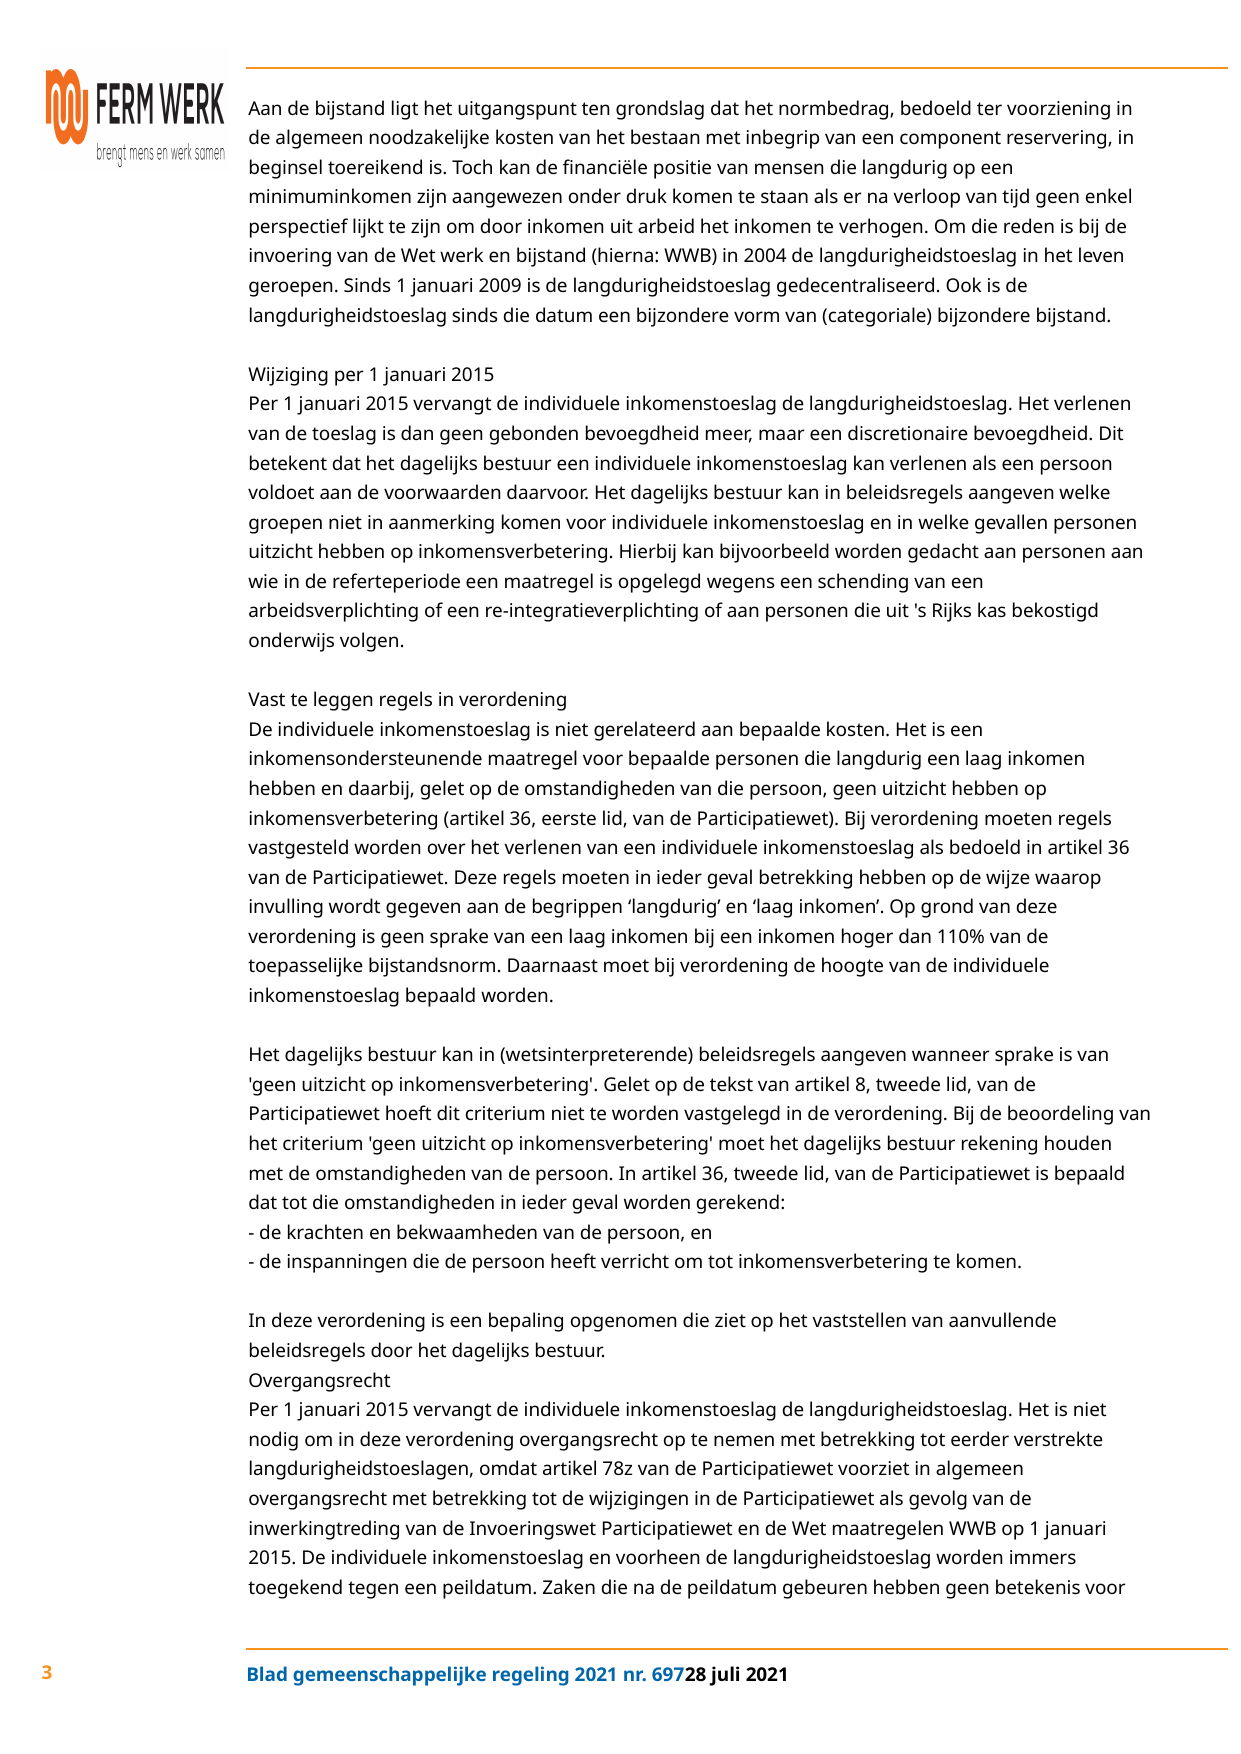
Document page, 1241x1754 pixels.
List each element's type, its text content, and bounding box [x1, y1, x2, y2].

text Wijziging per 1 januari 2015 [248, 361, 1152, 387]
text Het dagelijks bestuur kan in (wetsinterpreterende) beleidsregels aangeven wanneer sprake is van 'geen uitzicht op inkomensverbetering'. Gelet op de tekst van artikel 8, tweede lid, van de Participatiewet hoeft dit criterium niet te worden vastgelegd in de verordening. Bij de beoordeling van het criterium 'geen uitzicht op inkomensverbetering' moet het dagelijks bestuur rekening houden met de omstandigheden van de persoon. In artikel 36, tweede lid, van de Participatiewet is bepaald dat tot die omstandigheden in ieder geval worden gerekend: [248, 1041, 1152, 1215]
picture [41, 47, 231, 172]
text - de krachten en bekwaamheden van de persoon, en [248, 1219, 1152, 1245]
text Per 1 januari 2015 vervangt de individuele inkomenstoeslag de langdurigheidstoeslag. Het is niet nodig om in deze verordening overgangsrecht op te nemen met betrekking tot eerder verstrekte langdurigheidstoeslagen, omdat artikel 78z van de Participatiewet voorziet in algemeen overgangsrecht met betrekking tot de wijzigingen in de Participatiewet als gevolg van de inwerkingtreding van de Invoeringswet Participatiewet en de Wet maatregelen WWB op 1 januari 2015. De individuele inkomenstoeslag en voorheen de langdurigheidstoeslag worden immers toegekend tegen een peildatum. Zaken die na de peildatum gebeuren hebben geen betekenis voor [248, 1396, 1152, 1600]
text Per 1 januari 2015 vervangt de individuele inkomenstoeslag de langdurigheidstoeslag. Het verlenen van de toeslag is dan geen gebonden bevoegdheid meer, maar een discretionaire bevoegdheid. Dit betekent dat het dagelijks bestuur een individuele inkomenstoeslag kan verlenen als een persoon voldoet aan de voorwaarden daarvoor. Het dagelijks bestuur kan in beleidsregels aangeven welke groepen niet in aanmerking komen voor individuele inkomenstoeslag en in welke gevallen personen uitzicht hebben op inkomensverbetering. Hierbij kan bijvoorbeeld worden gedacht aan personen aan wie in de referteperiode een maatregel is opgelegd wegens een schending van een arbeidsverplichting of een re-integratieverplichting of aan personen die uit 's Rijks kas bekostigd onderwijs volgen. [248, 391, 1152, 653]
text De individuele inkomenstoeslag is niet gerelateerd aan bepaalde kosten. Het is een inkomensondersteunende maatregel voor bepaalde personen die langdurig een laag inkomen hebben en daarbij, gelet op de omstandigheden van die persoon, geen uitzicht hebben op inkomensverbetering (artikel 36, eerste lid, van de Participatiewet). Bij verordening moeten regels vastgesteld worden over het verlenen van een individuele inkomenstoeslag als bedoeld in artikel 36 van de Participatiewet. Deze regels moeten in ieder geval betrekking hebben op de wijze waarop invulling wordt gegeven aan de begrippen ‘langdurig’ en ‘laag inkomen’. Op grond van deze verordening is geen sprake van een laag inkomen bij een inkomen hoger dan 110% van de toepasselijke bijstandsnorm. Daarnaast moet bij verordening de hoogte van de individuele inkomenstoeslag bepaald worden. [248, 716, 1152, 1008]
text - de inspanningen die de persoon heeft verricht om tot inkomensverbetering te komen. [248, 1248, 1152, 1274]
text Aan de bijstand ligt het uitgangspunt ten grondslag dat het normbedrag, bedoeld ter voorziening in de algemeen noodzakelijke kosten van het bestaan met inbegrip van een component reservering, in beginsel toereikend is. Toch kan de financiële positie van mensen die langdurig op een minimuminkomen zijn aangewezen onder druk komen te staan als er na verloop van tijd geen enkel perspectief lijkt te zijn om door inkomen uit arbeid het inkomen te verhogen. Om die reden is bij de invoering van de Wet werk en bijstand (hierna: WWB) in 2004 de langdurigheidstoeslag in het leven geroepen. Sinds 1 januari 2009 is de langdurigheidstoeslag gedecentraliseerd. Ook is de langdurigheidstoeslag sinds die datum een bijzondere vorm van (categoriale) bijzondere bijstand. [248, 95, 1152, 328]
text Vast te leggen regels in verordening [248, 686, 1152, 712]
text In deze verordening is een bepaling opgenomen die ziet op het vaststellen van aanvullende beleidsregels door het dagelijks bestuur. [248, 1308, 1152, 1363]
text Overgangsrecht [248, 1367, 1152, 1393]
